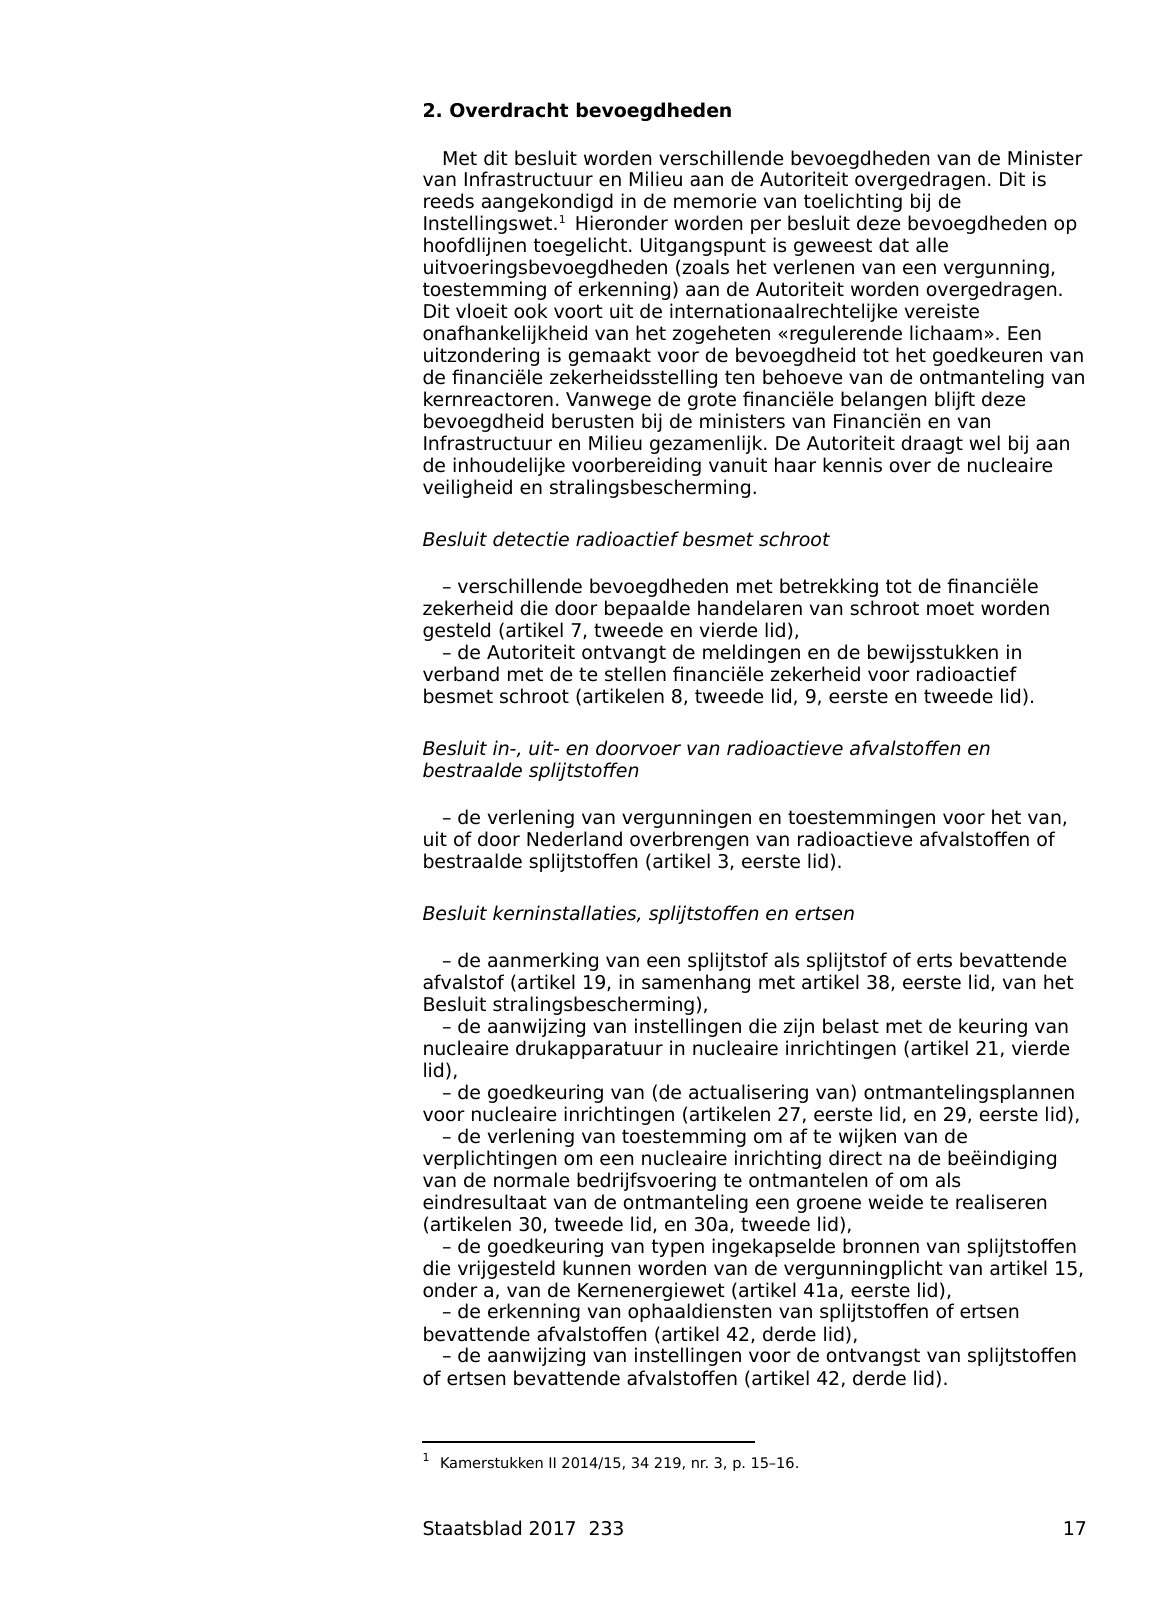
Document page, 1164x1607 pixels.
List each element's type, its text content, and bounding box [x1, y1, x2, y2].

text Kamerstukken II 2014/15, 34 219, nr. 3, p. 15–16. [422, 1451, 1087, 1473]
subtitle Besluit detectie radioactief besmet schroot [422, 529, 1087, 551]
text – de goedkeuring van (de actualisering van) ontmantelingsplannen voor nucleaire inrichtingen (artikelen 27, eerste lid, en 29, eerste lid), [422, 1082, 1087, 1126]
text – de verlening van vergunningen en toestemmingen voor het van, uit of door Nederland overbrengen van radioactieve afvalstoffen of bestraalde splijtstoffen (artikel 3, eerste lid). [422, 807, 1087, 873]
text – de aanwijzing van instellingen die zijn belast met de keuring van nucleaire drukapparatuur in nucleaire inrichtingen (artikel 21, vierde lid), [422, 1016, 1087, 1082]
text – de goedkeuring van typen ingekapselde bronnen van splijtstoffen die vrijgesteld kunnen worden van de vergunningplicht van artikel 15, onder a, van de Kernenergiewet (artikel 41a, eerste lid), [422, 1236, 1087, 1301]
text – verschillende bevoegdheden met betrekking tot de financiële zekerheid die door bepaalde handelaren van schroot moet worden gesteld (artikel 7, tweede en vierde lid), [422, 576, 1087, 642]
text – de erkenning van ophaaldiensten van splijtstoffen of ertsen bevattende afvalstoffen (artikel 42, derde lid), [422, 1301, 1087, 1345]
subtitle 2. Overdracht bevoegdheden [422, 100, 1087, 122]
text – de aanmerking van een splijtstof als splijtstof of erts bevattende afvalstof (artikel 19, in samenhang met artikel 38, eerste lid, van het Besluit stralingsbescherming), [422, 950, 1087, 1016]
subtitle Besluit in-, uit- en doorvoer van radioactieve afvalstoffen en bestraalde splijtstoffen [422, 738, 1087, 782]
text Met dit besluit worden verschillende bevoegdheden van de Minister van Infrastructuur en Milieu aan de Autoriteit overgedragen. Dit is reeds aangekondigd in de memorie van toelichting bij de Instellingswet. Hieronder worden per besluit deze bevoegdheden op hoofdlijnen toegelicht. Uitgangspunt is geweest dat alle uitvoeringsbevoegdheden (zoals het verlenen van een vergunning, toestemming of erkenning) aan de Autoriteit worden overgedragen. Dit vloeit ook voort uit de internationaalrechtelijke vereiste onafhankelijkheid van het zogeheten «regulerende lichaam». Een uitzondering is gemaakt voor de bevoegdheid tot het goedkeuren van de financiële zekerheidsstelling ten behoeve van de ontmanteling van kernreactoren. Vanwege de grote financiële belangen blijft deze bevoegdheid berusten bij de ministers van Financiën en van Infrastructuur en Milieu gezamenlijk. De Autoriteit draagt wel bij aan de inhoudelijke voorbereiding vanuit haar kennis over de nucleaire veiligheid en stralingsbescherming. [422, 147, 1087, 499]
text – de Autoriteit ontvangt de meldingen en de bewijsstukken in verband met de te stellen financiële zekerheid voor radioactief besmet schroot (artikelen 8, tweede lid, 9, eerste en tweede lid). [422, 642, 1087, 708]
subtitle Besluit kerninstallaties, splijtstoffen en ertsen [422, 903, 1087, 925]
text – de verlening van toestemming om af te wijken van de verplichtingen om een nucleaire inrichting direct na de beëindiging van de normale bedrijfsvoering te ontmantelen of om als eindresultaat van de ontmanteling een groene weide te realiseren (artikelen 30, tweede lid, en 30a, tweede lid), [422, 1126, 1087, 1236]
text – de aanwijzing van instellingen voor de ontvangst van splijtstoffen of ertsen bevattende afvalstoffen (artikel 42, derde lid). [422, 1345, 1087, 1389]
